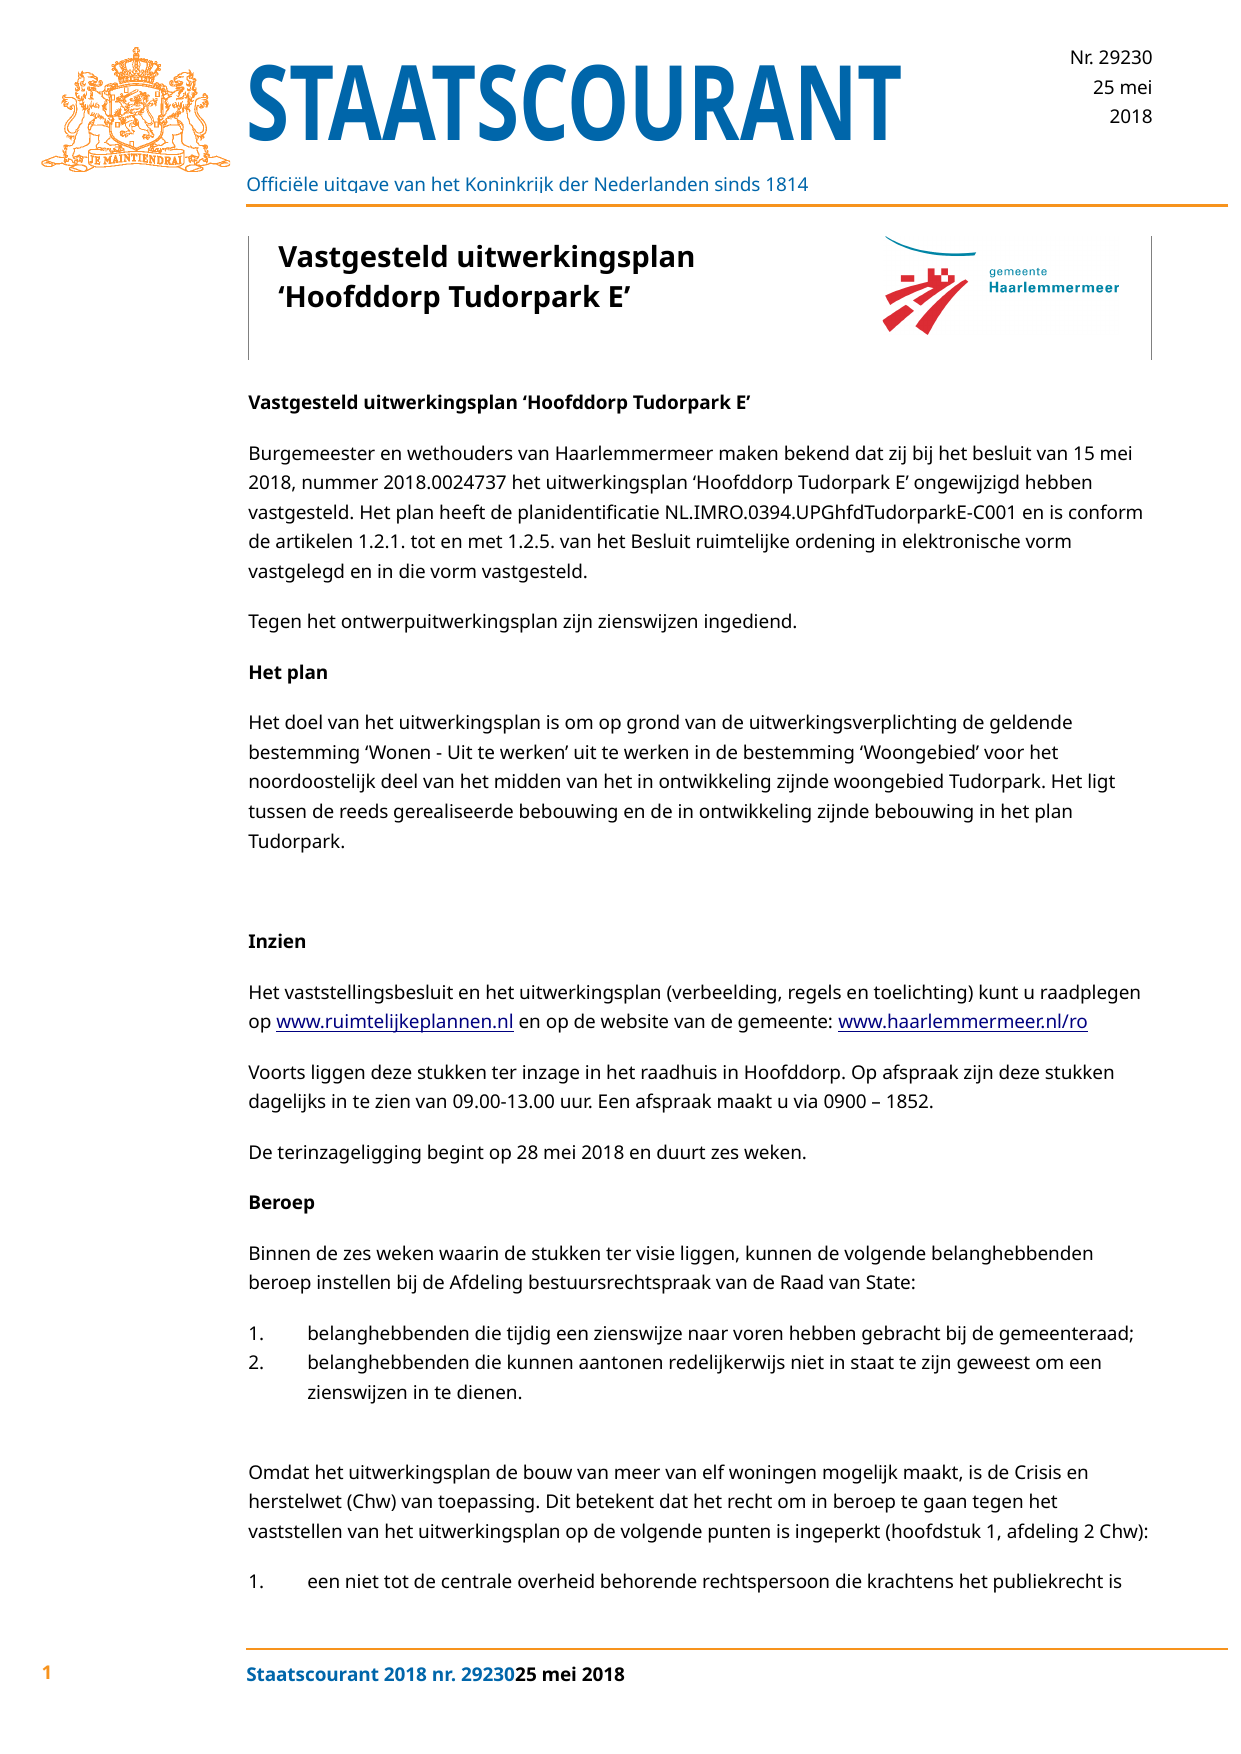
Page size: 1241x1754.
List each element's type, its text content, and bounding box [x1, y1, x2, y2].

text De terinzageligging begint op 28 mei 2018 en duurt zes weken. [248, 1139, 1152, 1165]
table_header [850, 236, 1151, 360]
text Het vaststellingsbesluit en het uitwerkingsplan (verbeelding, regels en toelichting) kunt u raadplegen op www.ruimtelijkeplannen.nl en op de website van de gemeente: www.haarlemmermeer.nl/ro [248, 979, 1152, 1034]
picture [882, 236, 1119, 335]
list belanghebbenden die kunnen aantonen redelijkerwijs niet in staat te zijn geweest om een zienswijzen in te dienen. [248, 1349, 1152, 1405]
text Tegen het ontwerpuitwerkingsplan zijn zienswijzen ingediend. [248, 609, 1152, 634]
text Voorts liggen deze stukken ter inzage in het raadhuis in Hoofddorp. Op afspraak zijn deze stukken dagelijks in te zien van 09.00-13.00 uur. Een afspraak maakt u via 0900 – 1852. [248, 1059, 1152, 1114]
picture [41, 47, 231, 172]
text Inzien [248, 929, 1152, 954]
text Het doel van het uitwerkingsplan is om op grond van de uitwerkingsverplichting de geldende bestemming ‘Wonen - Uit te werken’ uit te werken in de bestemming ‘Woongebied’ voor het noordoostelijk deel van het midden van het in ontwikkeling zijnde woongebied Tudorpark. Het ligt tussen de reeds gerealiseerde bebouwing en de in ontwikkeling zijnde bebouwing in het plan Tudorpark. [248, 709, 1152, 853]
list een niet tot de centrale overheid behorende rechtspersoon die krachtens het publiekrecht is [248, 1569, 1152, 1594]
text Het plan [248, 659, 1152, 685]
table_header Vastgesteld uitwerkingsplan ‘Hoofddorp Tudorpark E’ [249, 236, 850, 360]
text Binnen de zes weken waarin de stukken ter visie liggen, kunnen de volgende belanghebbenden beroep instellen bij de Afdeling bestuursrechtspraak van de Raad van State: [248, 1240, 1152, 1295]
text Beroep [248, 1189, 1152, 1215]
text Burgemeester en wethouders van Haarlemmermeer maken bekend dat zij bij het besluit van 15 mei 2018, nummer 2018.0024737 het uitwerkingsplan ‘Hoofddorp Tudorpark E’ ongewijzigd hebben vastgesteld. Het plan heeft de planidentificatie NL.IMRO.0394.UPGhfdTudorparkE-C001 en is conform de artikelen 1.2.1. tot en met 1.2.5. van het Besluit ruimtelijke ordening in elektronische vorm vastgelegd en in die vorm vastgesteld. [248, 440, 1152, 584]
list belanghebbenden die tijdig een zienswijze naar voren hebben gebracht bij de gemeenteraad; [248, 1320, 1152, 1346]
text Vastgesteld uitwerkingsplan ‘Hoofddorp Tudorpark E’ [248, 389, 1152, 415]
text Omdat het uitwerkingsplan de bouw van meer van elf woningen mogelijk maakt, is de Crisis en herstelwet (Chw) van toepassing. Dit betekent dat het recht om in beroep te gaan tegen het vaststellen van het uitwerkingsplan op de volgende punten is ingeperkt (hoofdstuk 1, afdeling 2 Chw): [248, 1459, 1152, 1544]
